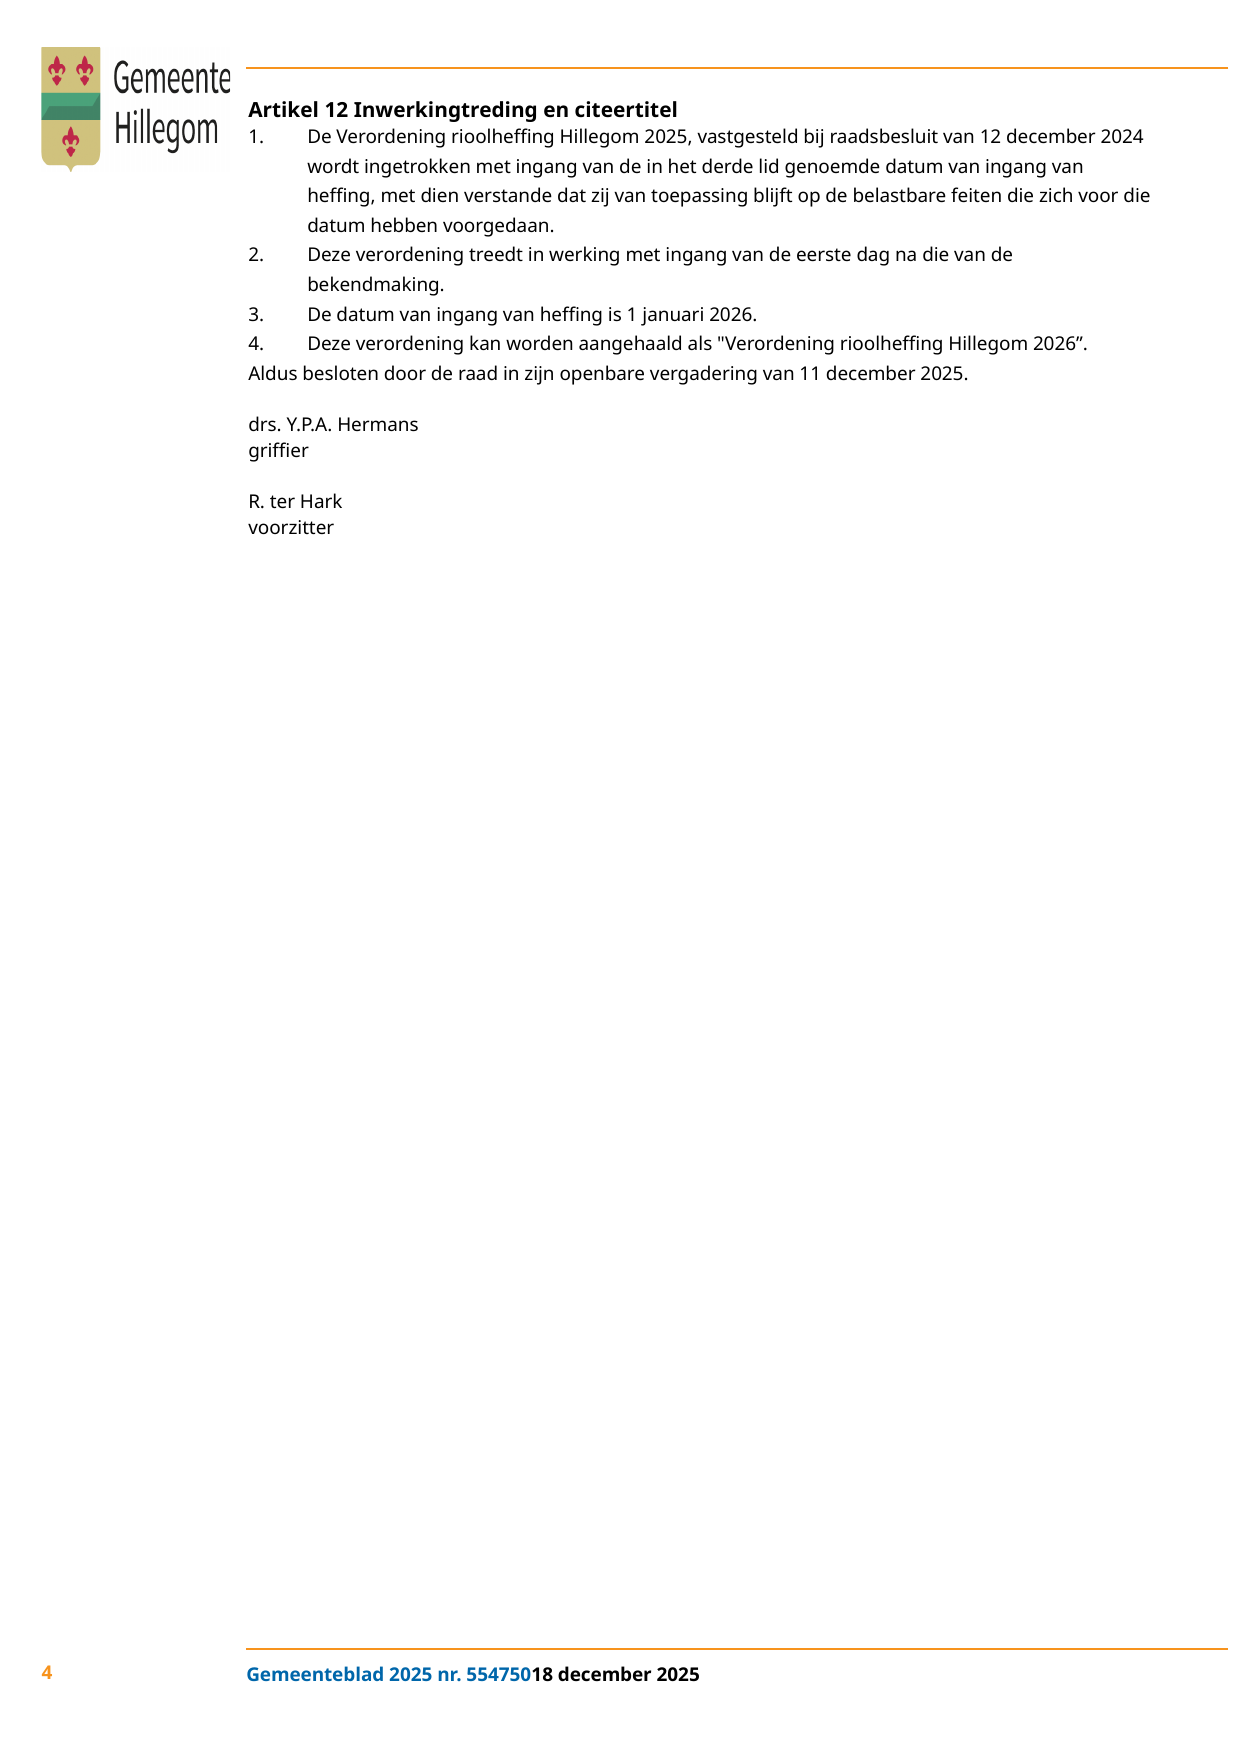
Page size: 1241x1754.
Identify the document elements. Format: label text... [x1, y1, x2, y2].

text Artikel 12 Inwerkingtreding en citeertitel [248, 95, 1152, 123]
text Aldus besloten door de raad in zijn openbare vergadering van 11 december 2025. [248, 360, 1152, 386]
text griffier [248, 437, 1152, 463]
text R. ter Hark [248, 488, 1152, 514]
text drs. Y.P.A. Hermans [248, 411, 1152, 437]
list De datum van ingang van heffing is 1 januari 2026. [248, 301, 1152, 326]
list Deze verordening kan worden aangehaald als "Verordening rioolheffing Hillegom 2026”. [248, 330, 1152, 356]
text voorzitter [248, 514, 1152, 540]
list De Verordening rioolheffing Hillegom 2025, vastgesteld bij raadsbesluit van 12 december 2024 wordt ingetrokken met ingang van de in het derde lid genoemde datum van ingang van heffing, met dien verstande dat zij van toepassing blijft op de belastbare feiten die zich voor die datum hebben voorgedaan. [248, 123, 1152, 238]
picture [41, 47, 231, 172]
list Deze verordening treedt in werking met ingang van de eerste dag na die van de bekendmaking. [248, 242, 1152, 297]
